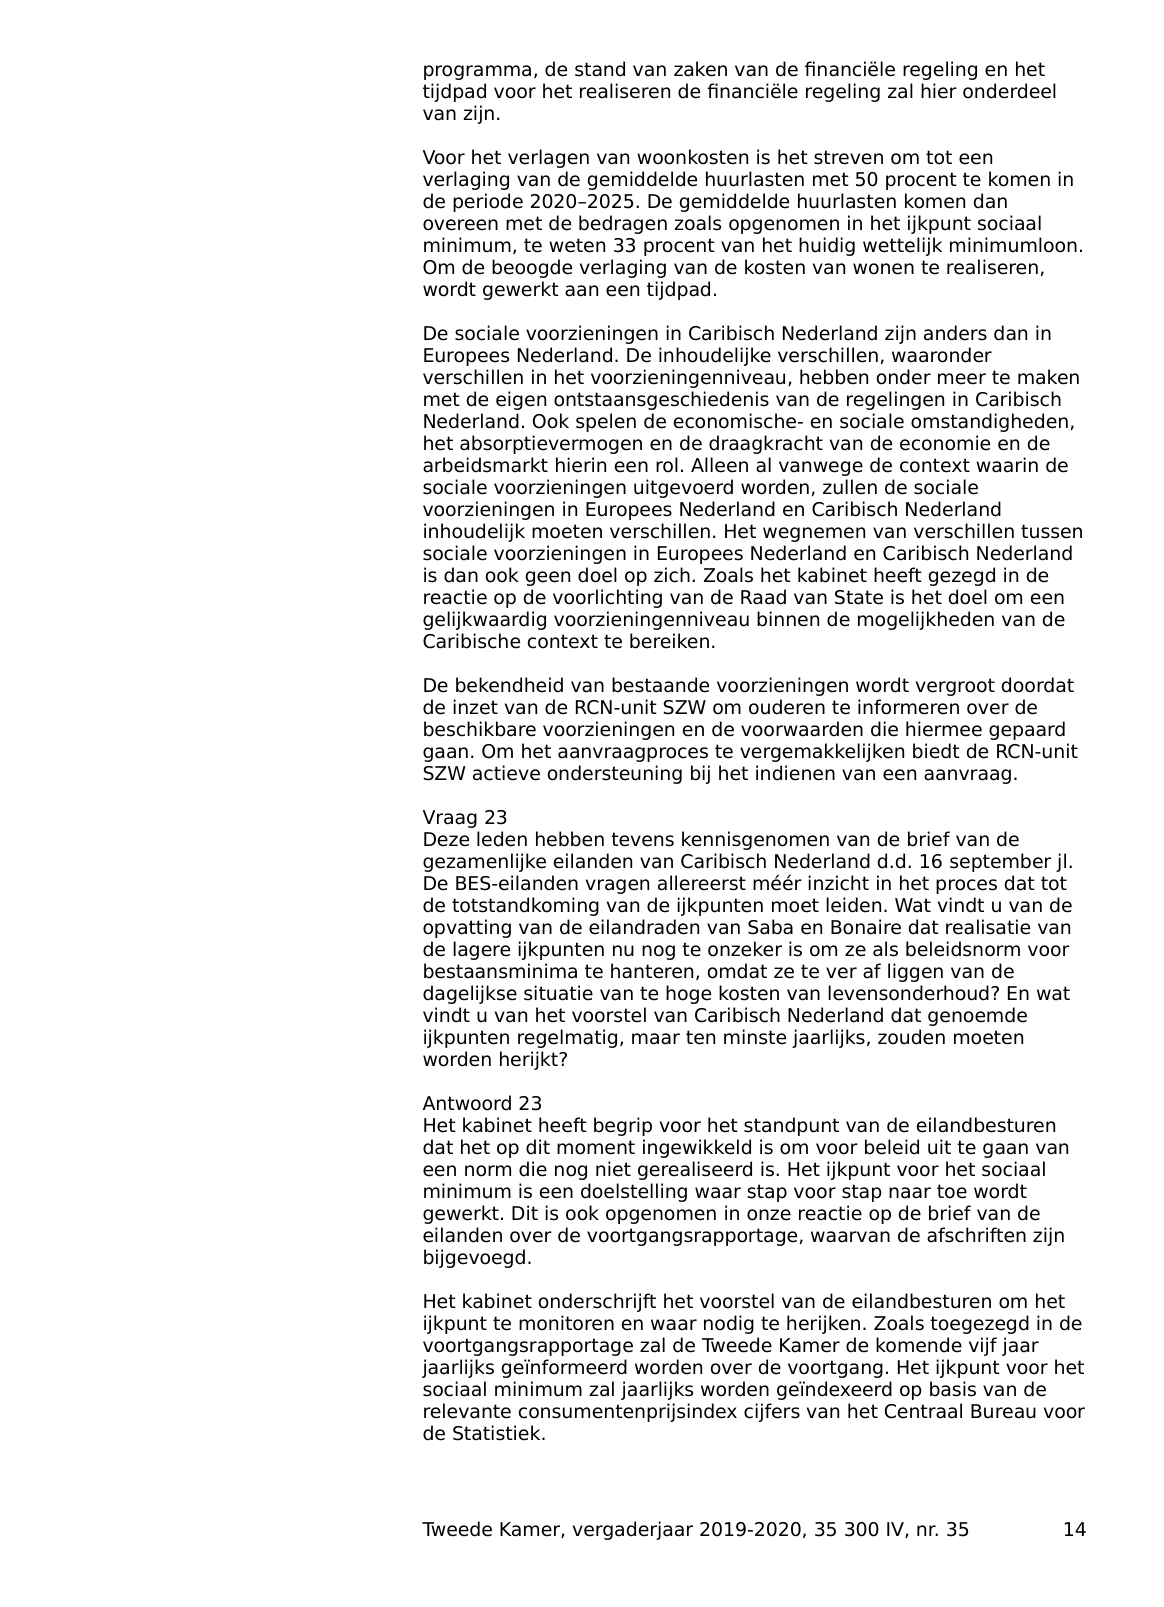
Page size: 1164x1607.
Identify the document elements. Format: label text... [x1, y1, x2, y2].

text Voor het verlagen van woonkosten is het streven om tot een verlaging van de gemiddelde huurlasten met 50 procent te komen in de periode 2020–2025. De gemiddelde huurlasten komen dan overeen met de bedragen zoals opgenomen in het ijkpunt sociaal minimum, te weten 33 procent van het huidig wettelijk minimumloon. Om de beoogde verlaging van de kosten van wonen te realiseren, wordt gewerkt aan een tijdpad. [422, 147, 1087, 301]
text Antwoord 23 [422, 1093, 1087, 1115]
text De bekendheid van bestaande voorzieningen wordt vergroot doordat de inzet van de RCN-unit SZW om ouderen te informeren over de beschikbare voorzieningen en de voorwaarden die hiermee gepaard gaan. Om het aanvraagproces te vergemakkelijken biedt de RCN-unit SZW actieve ondersteuning bij het indienen van een aanvraag. [422, 675, 1087, 785]
text Deze leden hebben tevens kennisgenomen van de brief van de gezamenlijke eilanden van Caribisch Nederland d.d. 16 september jl. De BES-eilanden vragen allereerst méér inzicht in het proces dat tot de totstandkoming van de ijkpunten moet leiden. Wat vindt u van de opvatting van de eilandraden van Saba en Bonaire dat realisatie van de lagere ijkpunten nu nog te onzeker is om ze als beleidsnorm voor bestaansminima te hanteren, omdat ze te ver af liggen van de dagelijkse situatie van te hoge kosten van levensonderhoud? En wat vindt u van het voorstel van Caribisch Nederland dat genoemde ijkpunten regelmatig, maar ten minste jaarlijks, zouden moeten worden herijkt? [422, 829, 1087, 1071]
text Het kabinet onderschrijft het voorstel van de eilandbesturen om het ijkpunt te monitoren en waar nodig te herijken. Zoals toegezegd in de voortgangsrapportage zal de Tweede Kamer de komende vijf jaar jaarlijks geïnformeerd worden over de voortgang. Het ijkpunt voor het sociaal minimum zal jaarlijks worden geïndexeerd op basis van de relevante consumentenprijsindex cijfers van het Centraal Bureau voor de Statistiek. [422, 1291, 1087, 1445]
text programma, de stand van zaken van de financiële regeling en het tijdpad voor het realiseren de financiële regeling zal hier onderdeel van zijn. [422, 59, 1087, 125]
text Vraag 23 [422, 807, 1087, 829]
text Het kabinet heeft begrip voor het standpunt van de eilandbesturen dat het op dit moment ingewikkeld is om voor beleid uit te gaan van een norm die nog niet gerealiseerd is. Het ijkpunt voor het sociaal minimum is een doelstelling waar stap voor stap naar toe wordt gewerkt. Dit is ook opgenomen in onze reactie op de brief van de eilanden over de voortgangsrapportage, waarvan de afschriften zijn bijgevoegd. [422, 1115, 1087, 1269]
text De sociale voorzieningen in Caribisch Nederland zijn anders dan in Europees Nederland. De inhoudelijke verschillen, waaronder verschillen in het voorzieningenniveau, hebben onder meer te maken met de eigen ontstaansgeschiedenis van de regelingen in Caribisch Nederland. Ook spelen de economische- en sociale omstandigheden, het absorptievermogen en de draagkracht van de economie en de arbeidsmarkt hierin een rol. Alleen al vanwege de context waarin de sociale voorzieningen uitgevoerd worden, zullen de sociale voorzieningen in Europees Nederland en Caribisch Nederland inhoudelijk moeten verschillen. Het wegnemen van verschillen tussen sociale voorzieningen in Europees Nederland en Caribisch Nederland is dan ook geen doel op zich. Zoals het kabinet heeft gezegd in de reactie op de voorlichting van de Raad van State is het doel om een gelijkwaardig voorzieningenniveau binnen de mogelijkheden van de Caribische context te bereiken. [422, 323, 1087, 653]
